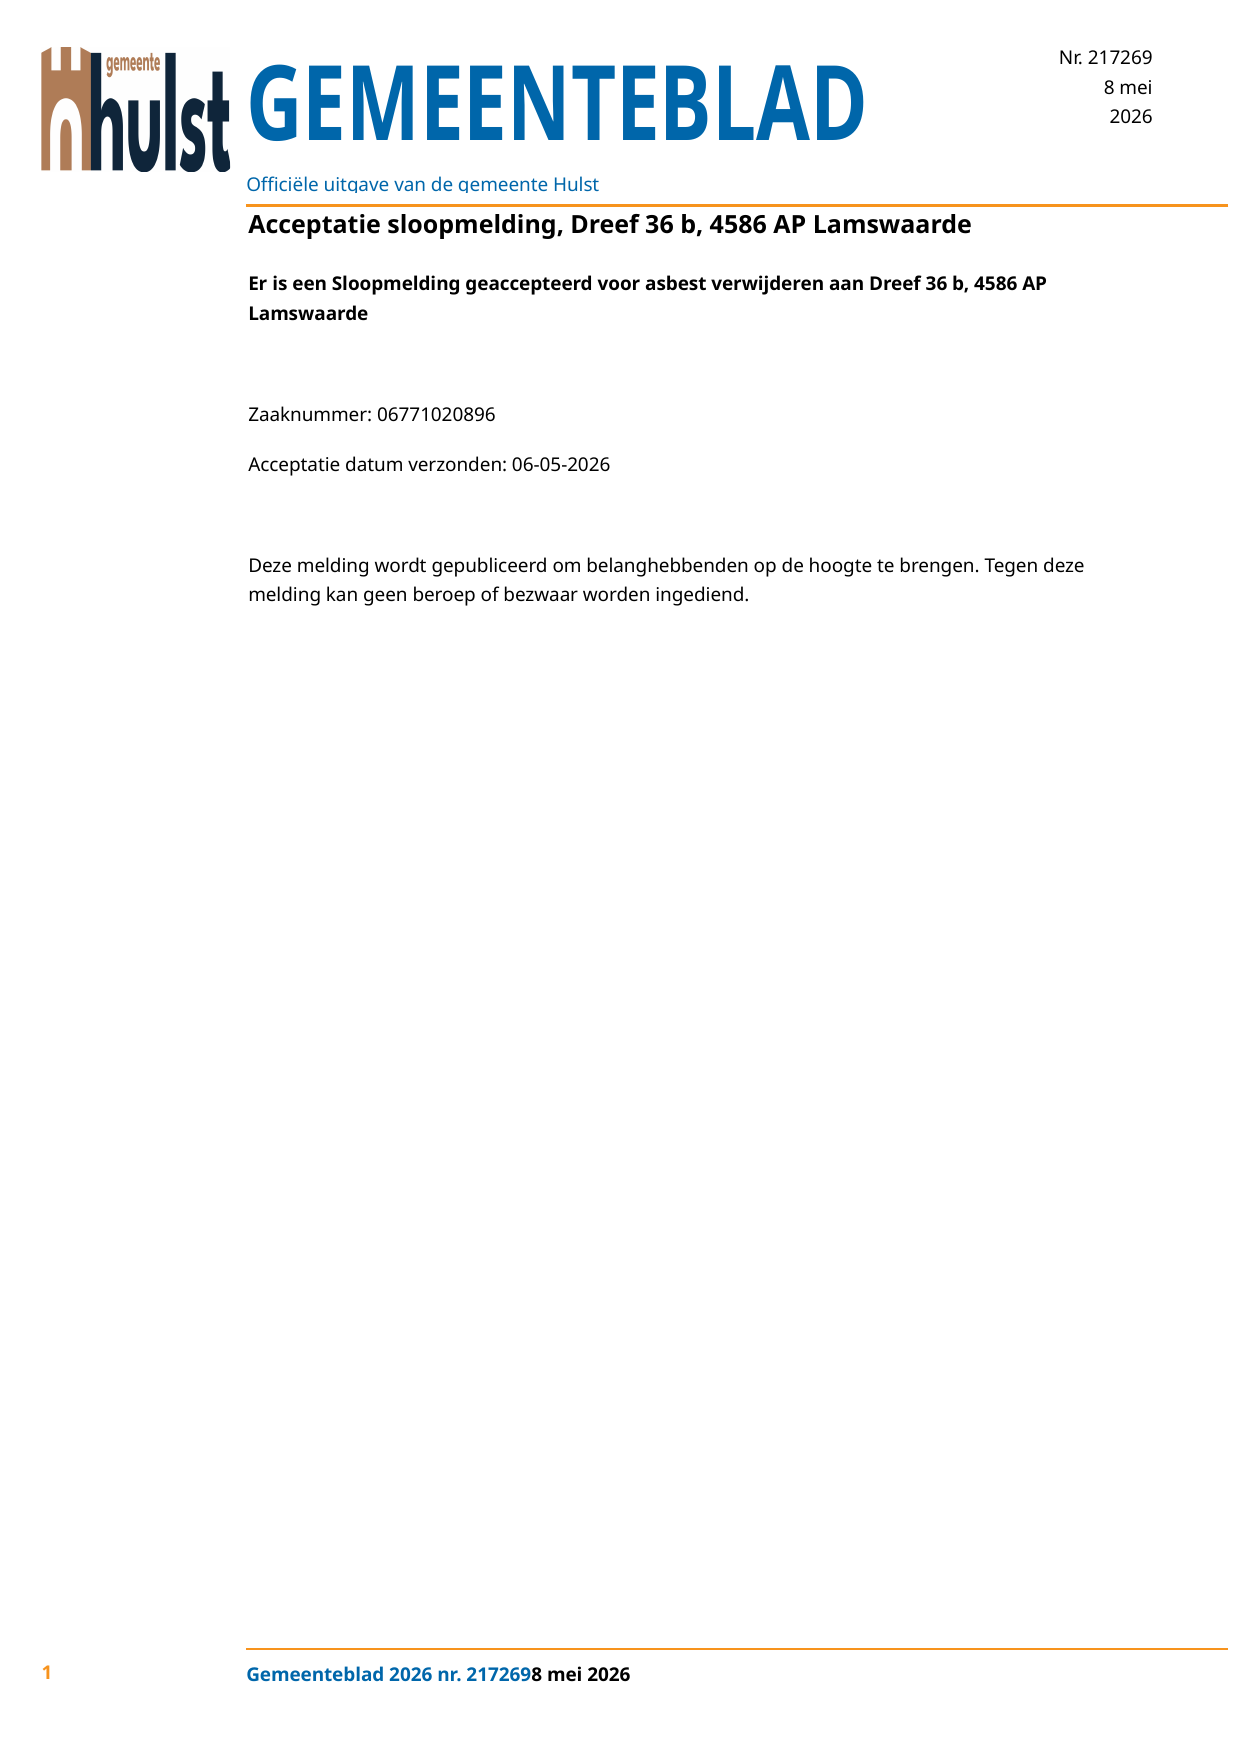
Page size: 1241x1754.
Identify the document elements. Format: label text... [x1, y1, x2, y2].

text Acceptatie datum verzonden: 06-05-2026 [248, 451, 1152, 477]
picture [41, 47, 231, 172]
text Acceptatie sloopmelding, Dreef 36 b, 4586 AP Lamswaarde [248, 207, 1152, 241]
text Er is een Sloopmelding geaccepteerd voor asbest verwijderen aan Dreef 36 b, 4586 AP Lamswaarde [248, 270, 1152, 326]
text Deze melding wordt gepubliceerd om belanghebbenden op de hoogte te brengen. Tegen deze melding kan geen beroep of bezwaar worden ingediend. [248, 552, 1152, 607]
text Zaaknummer: 06771020896 [248, 401, 1152, 426]
